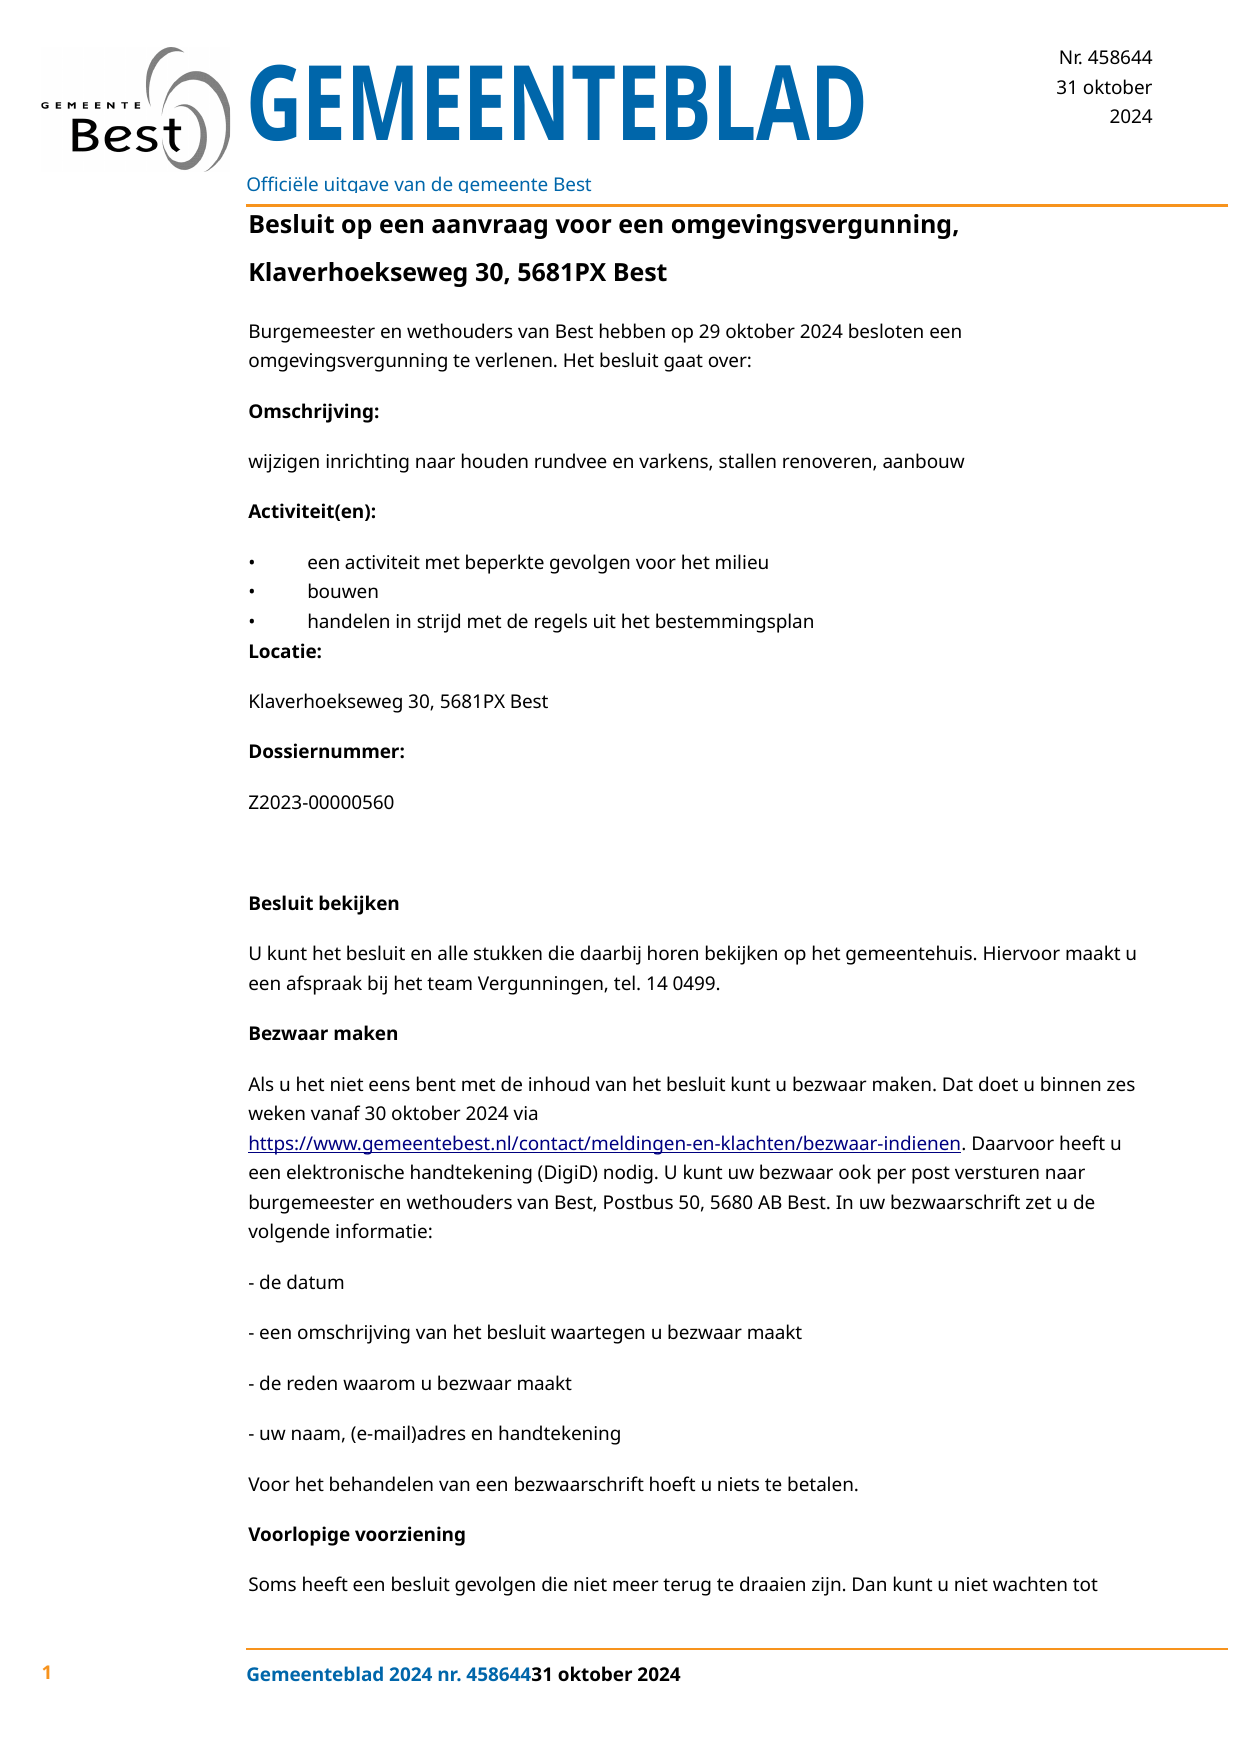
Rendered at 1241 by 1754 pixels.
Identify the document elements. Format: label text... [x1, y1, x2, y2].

text Voor het behandelen van een bezwaarschrift hoeft u niets te betalen. [248, 1471, 1152, 1497]
text U kunt het besluit en alle stukken die daarbij horen bekijken op het gemeentehuis. Hiervoor maakt u een afspraak bij het team Vergunningen, tel. 14 0499. [248, 940, 1152, 996]
text Besluit bekijken [248, 890, 1152, 916]
list een activiteit met beperkte gevolgen voor het milieu [248, 549, 1152, 575]
text Bezwaar maken [248, 1020, 1152, 1046]
text Locatie: [248, 638, 1152, 664]
text - uw naam, (e-mail)adres en handtekening [248, 1420, 1152, 1446]
text - de reden waarom u bezwaar maakt [248, 1370, 1152, 1396]
text Z2023-00000560 [248, 789, 1152, 815]
text Activiteit(en): [248, 499, 1152, 524]
list bouwen [248, 579, 1152, 604]
text wijzigen inrichting naar houden rundvee en varkens, stallen renoveren, aanbouw [248, 448, 1152, 474]
text Burgemeester en wethouders van Best hebben op 29 oktober 2024 besloten een omgevingsvergunning te verlenen. Het besluit gaat over: [248, 318, 1152, 373]
text Omschrijving: [248, 398, 1152, 424]
text Dossiernummer: [248, 739, 1152, 764]
text Als u het niet eens bent met de inhoud van het besluit kunt u bezwaar maken. Dat doet u binnen zes weken vanaf 30 oktober 2024 via https://www.gemeentebest.nl/contact/meldingen-en-klachten/bezwaar-indienen. Daarvoor heeft u een elektronische handtekening (DigiD) nodig. U kunt uw bezwaar ook per post versturen naar burgemeester en wethouders van Best, Postbus 50, 5680 AB Best. In uw bezwaarschrift zet u de volgende informatie: [248, 1071, 1152, 1244]
text Besluit op een aanvraag voor een omgevingsvergunning, Klaverhoekseweg 30, 5681PX Best [248, 207, 1152, 288]
picture [41, 47, 231, 172]
text Soms heeft een besluit gevolgen die niet meer terug te draaien zijn. Dan kunt u niet wachten tot [248, 1572, 1152, 1597]
text - een omschrijving van het besluit waartegen u bezwaar maakt [248, 1319, 1152, 1345]
text - de datum [248, 1269, 1152, 1295]
text Klaverhoekseweg 30, 5681PX Best [248, 688, 1152, 714]
text Voorlopige voorziening [248, 1521, 1152, 1547]
list handelen in strijd met de regels uit het bestemmingsplan [248, 608, 1152, 634]
